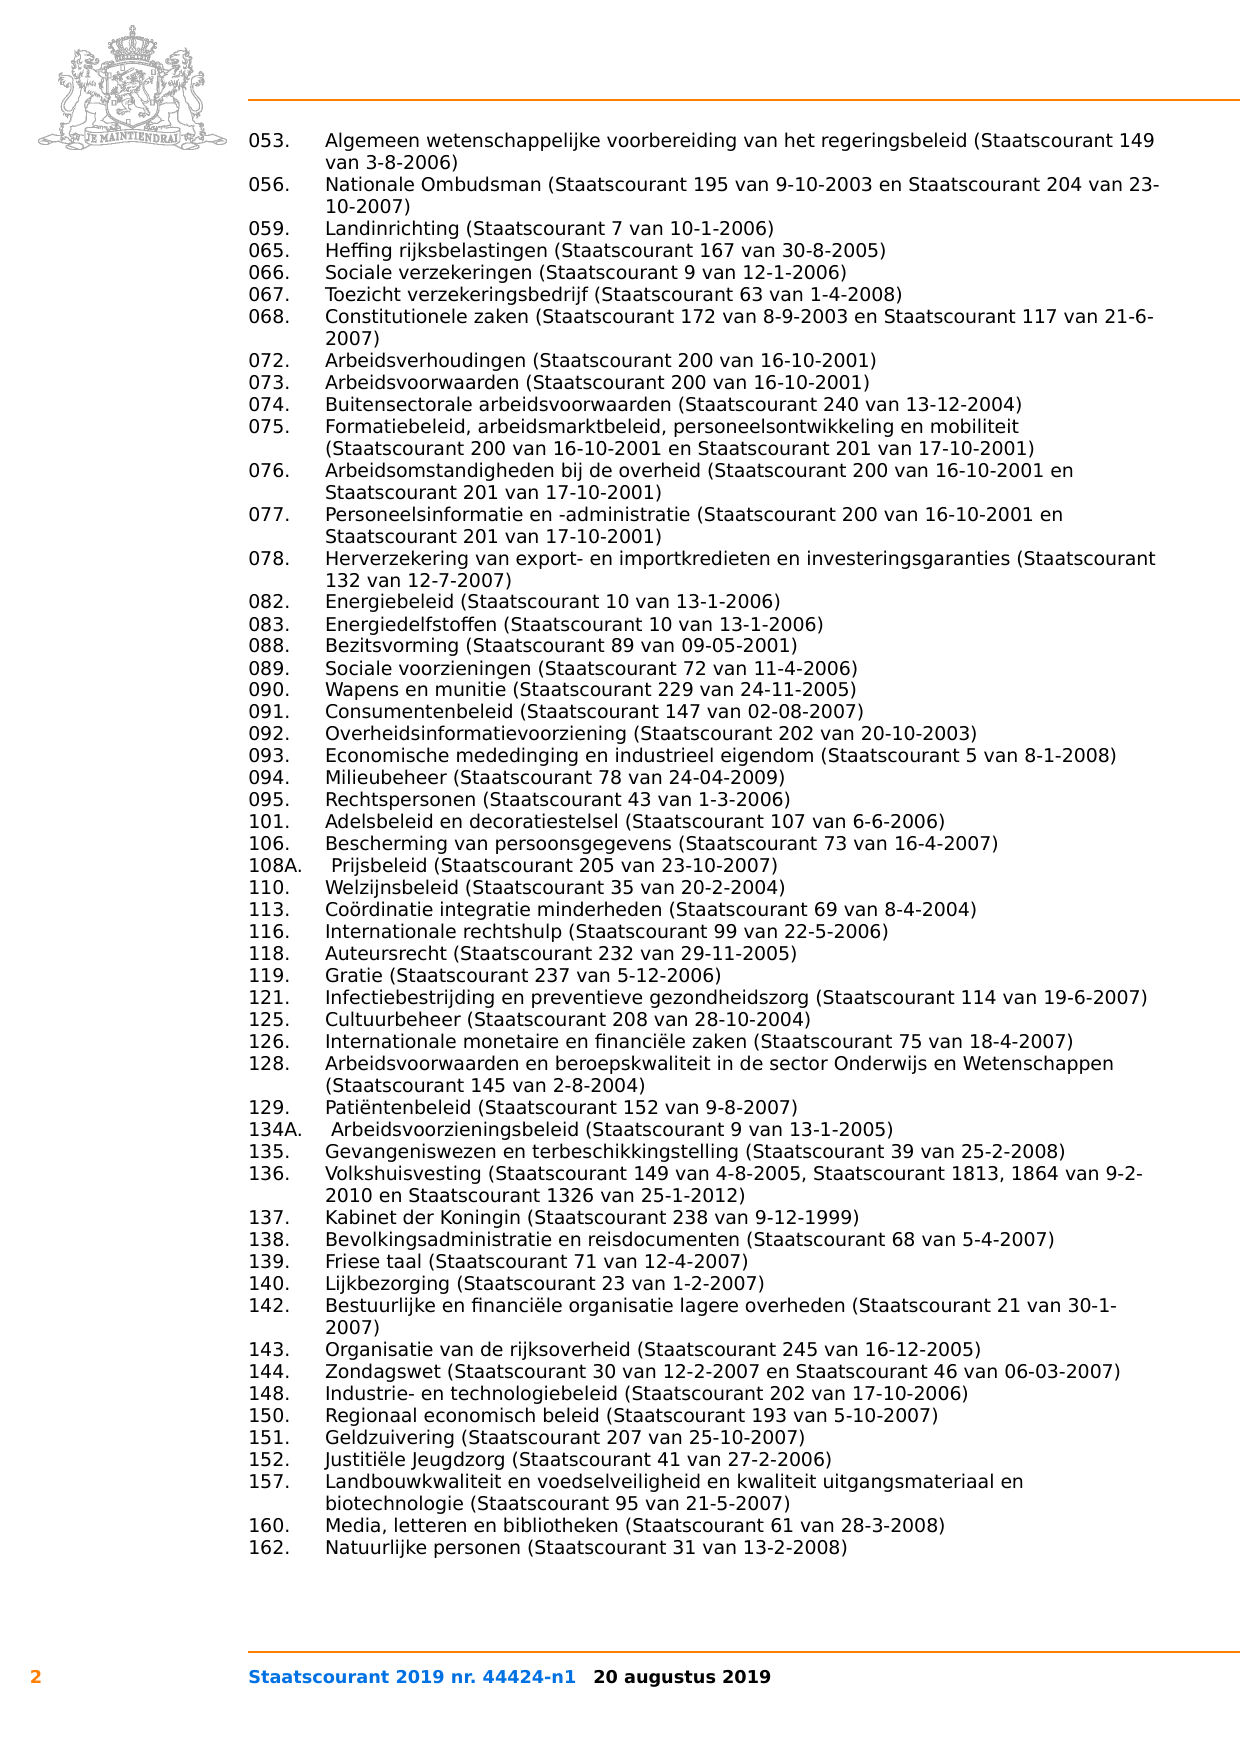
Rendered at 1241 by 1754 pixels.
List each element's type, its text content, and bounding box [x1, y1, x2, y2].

text 148. Industrie- en technologiebeleid (Staatscourant 202 van 17-10-2006) [248, 1383, 1163, 1405]
text 151. Geldzuivering (Staatscourant 207 van 25-10-2007) [248, 1427, 1163, 1449]
text 076. Arbeidsomstandigheden bij de overheid (Staatscourant 200 van 16-10-2001 en Staatscourant 201 van 17-10-2001) [248, 459, 1163, 503]
text 095. Rechtspersonen (Staatscourant 43 van 1-3-2006) [248, 789, 1163, 811]
text 092. Overheidsinformatievoorziening (Staatscourant 202 van 20-10-2003) [248, 723, 1163, 745]
text 162. Natuurlijke personen (Staatscourant 31 van 13-2-2008) [248, 1537, 1163, 1558]
text 139. Friese taal (Staatscourant 71 van 12-4-2007) [248, 1251, 1163, 1273]
text 089. Sociale voorzieningen (Staatscourant 72 van 11-4-2006) [248, 657, 1163, 679]
text 150. Regionaal economisch beleid (Staatscourant 193 van 5-10-2007) [248, 1405, 1163, 1427]
text 093. Economische mededinging en industrieel eigendom (Staatscourant 5 van 8-1-2008) [248, 745, 1163, 767]
text 121. Infectiebestrijding en preventieve gezondheidszorg (Staatscourant 114 van 19-6-2007) [248, 987, 1163, 1009]
text 078. Herverzekering van export- en importkredieten en investeringsgaranties (Staatscourant 132 van 12-7-2007) [248, 547, 1163, 591]
text 074. Buitensectorale arbeidsvoorwaarden (Staatscourant 240 van 13-12-2004) [248, 394, 1163, 416]
text 059. Landinrichting (Staatscourant 7 van 10-1-2006) [248, 218, 1163, 240]
text 094. Milieubeheer (Staatscourant 78 van 24-04-2009) [248, 767, 1163, 789]
text 077. Personeelsinformatie en -administratie (Staatscourant 200 van 16-10-2001 en Staatscourant 201 van 17-10-2001) [248, 503, 1163, 547]
text 136. Volkshuisvesting (Staatscourant 149 van 4-8-2005, Staatscourant 1813, 1864 van 9-2-2010 en Staatscourant 1326 van 25-1-2012) [248, 1163, 1163, 1207]
text 106. Bescherming van persoonsgegevens (Staatscourant 73 van 16-4-2007) [248, 833, 1163, 855]
text 068. Constitutionele zaken (Staatscourant 172 van 8-9-2003 en Staatscourant 117 van 21-6- 2007) [248, 306, 1163, 350]
text 126. Internationale monetaire en financiële zaken (Staatscourant 75 van 18-4-2007) [248, 1031, 1163, 1053]
text 119. Gratie (Staatscourant 237 van 5-12-2006) [248, 965, 1163, 987]
text 157. Landbouwkwaliteit en voedselveiligheid en kwaliteit uitgangsmateriaal en biotechnologie (Staatscourant 95 van 21-5-2007) [248, 1471, 1163, 1514]
text 053. Algemeen wetenschappelijke voorbereiding van het regeringsbeleid (Staatscourant 149 van 3-8-2006) [248, 130, 1163, 174]
text 138. Bevolkingsadministratie en reisdocumenten (Staatscourant 68 van 5-4-2007) [248, 1229, 1163, 1251]
text 110. Welzijnsbeleid (Staatscourant 35 van 20-2-2004) [248, 877, 1163, 899]
text 083. Energiedelfstoffen (Staatscourant 10 van 13-1-2006) [248, 613, 1163, 635]
text 129. Patiëntenbeleid (Staatscourant 152 van 9-8-2007) [248, 1097, 1163, 1119]
text 088. Bezitsvorming (Staatscourant 89 van 09-05-2001) [248, 635, 1163, 657]
text 144. Zondagswet (Staatscourant 30 van 12-2-2007 en Staatscourant 46 van 06-03-2007) [248, 1361, 1163, 1383]
text 067. Toezicht verzekeringsbedrijf (Staatscourant 63 van 1-4-2008) [248, 284, 1163, 306]
text 091. Consumentenbeleid (Staatscourant 147 van 02-08-2007) [248, 701, 1163, 723]
text 113. Coördinatie integratie minderheden (Staatscourant 69 van 8-4-2004) [248, 899, 1163, 921]
text 108A. Prijsbeleid (Staatscourant 205 van 23-10-2007) [248, 855, 1163, 877]
text 116. Internationale rechtshulp (Staatscourant 99 van 22-5-2006) [248, 921, 1163, 943]
text 128. Arbeidsvoorwaarden en beroepskwaliteit in de sector Onderwijs en Wetenschappen (Staatscourant 145 van 2-8-2004) [248, 1053, 1163, 1097]
text 152. Justitiële Jeugdzorg (Staatscourant 41 van 27-2-2006) [248, 1449, 1163, 1471]
text 125. Cultuurbeheer (Staatscourant 208 van 28-10-2004) [248, 1009, 1163, 1031]
picture [38, 25, 227, 150]
text 143. Organisatie van de rijksoverheid (Staatscourant 245 van 16-12-2005) [248, 1339, 1163, 1361]
text 090. Wapens en munitie (Staatscourant 229 van 24-11-2005) [248, 679, 1163, 701]
text 075. Formatiebeleid, arbeidsmarktbeleid, personeelsontwikkeling en mobiliteit (Staatscourant 200 van 16-10-2001 en Staatscourant 201 van 17-10-2001) [248, 416, 1163, 459]
text 137. Kabinet der Koningin (Staatscourant 238 van 9-12-1999) [248, 1207, 1163, 1229]
text 073. Arbeidsvoorwaarden (Staatscourant 200 van 16-10-2001) [248, 372, 1163, 394]
text 160. Media, letteren en bibliotheken (Staatscourant 61 van 28-3-2008) [248, 1514, 1163, 1537]
text 066. Sociale verzekeringen (Staatscourant 9 van 12-1-2006) [248, 262, 1163, 284]
text 135. Gevangeniswezen en terbeschikkingstelling (Staatscourant 39 van 25-2-2008) [248, 1141, 1163, 1163]
text 065. Heffing rijksbelastingen (Staatscourant 167 van 30-8-2005) [248, 240, 1163, 262]
text 082. Energiebeleid (Staatscourant 10 van 13-1-2006) [248, 591, 1163, 613]
text 118. Auteursrecht (Staatscourant 232 van 29-11-2005) [248, 943, 1163, 965]
text 142. Bestuurlijke en financiële organisatie lagere overheden (Staatscourant 21 van 30-1-2007) [248, 1295, 1163, 1339]
text 072. Arbeidsverhoudingen (Staatscourant 200 van 16-10-2001) [248, 350, 1163, 372]
text 134A. Arbeidsvoorzieningsbeleid (Staatscourant 9 van 13-1-2005) [248, 1119, 1163, 1141]
text 140. Lijkbezorging (Staatscourant 23 van 1-2-2007) [248, 1273, 1163, 1295]
text 101. Adelsbeleid en decoratiestelsel (Staatscourant 107 van 6-6-2006) [248, 811, 1163, 833]
text 056. Nationale Ombudsman (Staatscourant 195 van 9-10-2003 en Staatscourant 204 van 23-10-2007) [248, 174, 1163, 218]
